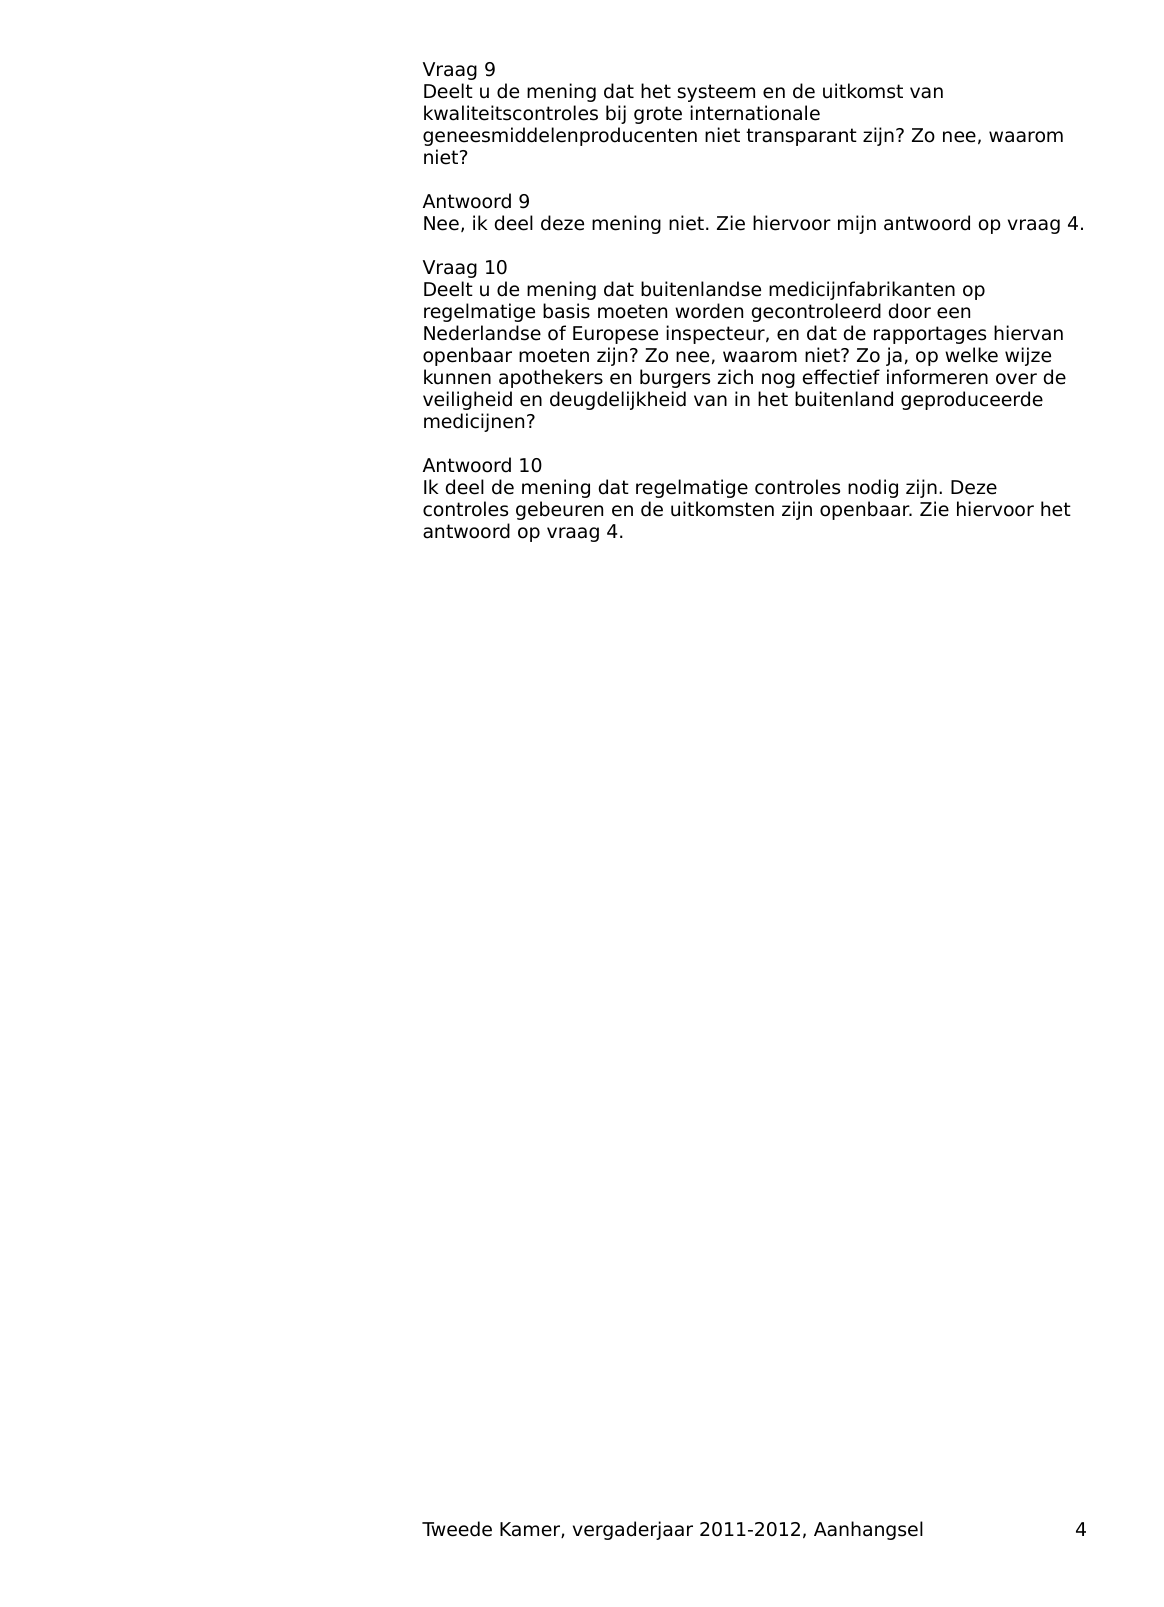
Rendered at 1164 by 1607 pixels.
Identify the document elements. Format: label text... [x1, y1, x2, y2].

text Deelt u de mening dat buitenlandse medicijnfabrikanten op regelmatige basis moeten worden gecontroleerd door een Nederlandse of Europese inspecteur, en dat de rapportages hiervan openbaar moeten zijn? Zo nee, waarom niet? Zo ja, op welke wijze kunnen apothekers en burgers zich nog effectief informeren over de veiligheid en deugdelijkheid van in het buitenland geproduceerde medicijnen? [422, 279, 1087, 433]
text Deelt u de mening dat het systeem en de uitkomst van kwaliteitscontroles bij grote internationale geneesmiddelenproducenten niet transparant zijn? Zo nee, waarom niet? [422, 81, 1087, 169]
text Nee, ik deel deze mening niet. Zie hiervoor mijn antwoord op vraag 4. [422, 213, 1087, 235]
text Ik deel de mening dat regelmatige controles nodig zijn. Deze controles gebeuren en de uitkomsten zijn openbaar. Zie hiervoor het antwoord op vraag 4. [422, 477, 1087, 543]
text Antwoord 10 [422, 455, 1087, 477]
text Vraag 10 [422, 257, 1087, 279]
text Antwoord 9 [422, 191, 1087, 213]
text Vraag 9 [422, 59, 1087, 81]
